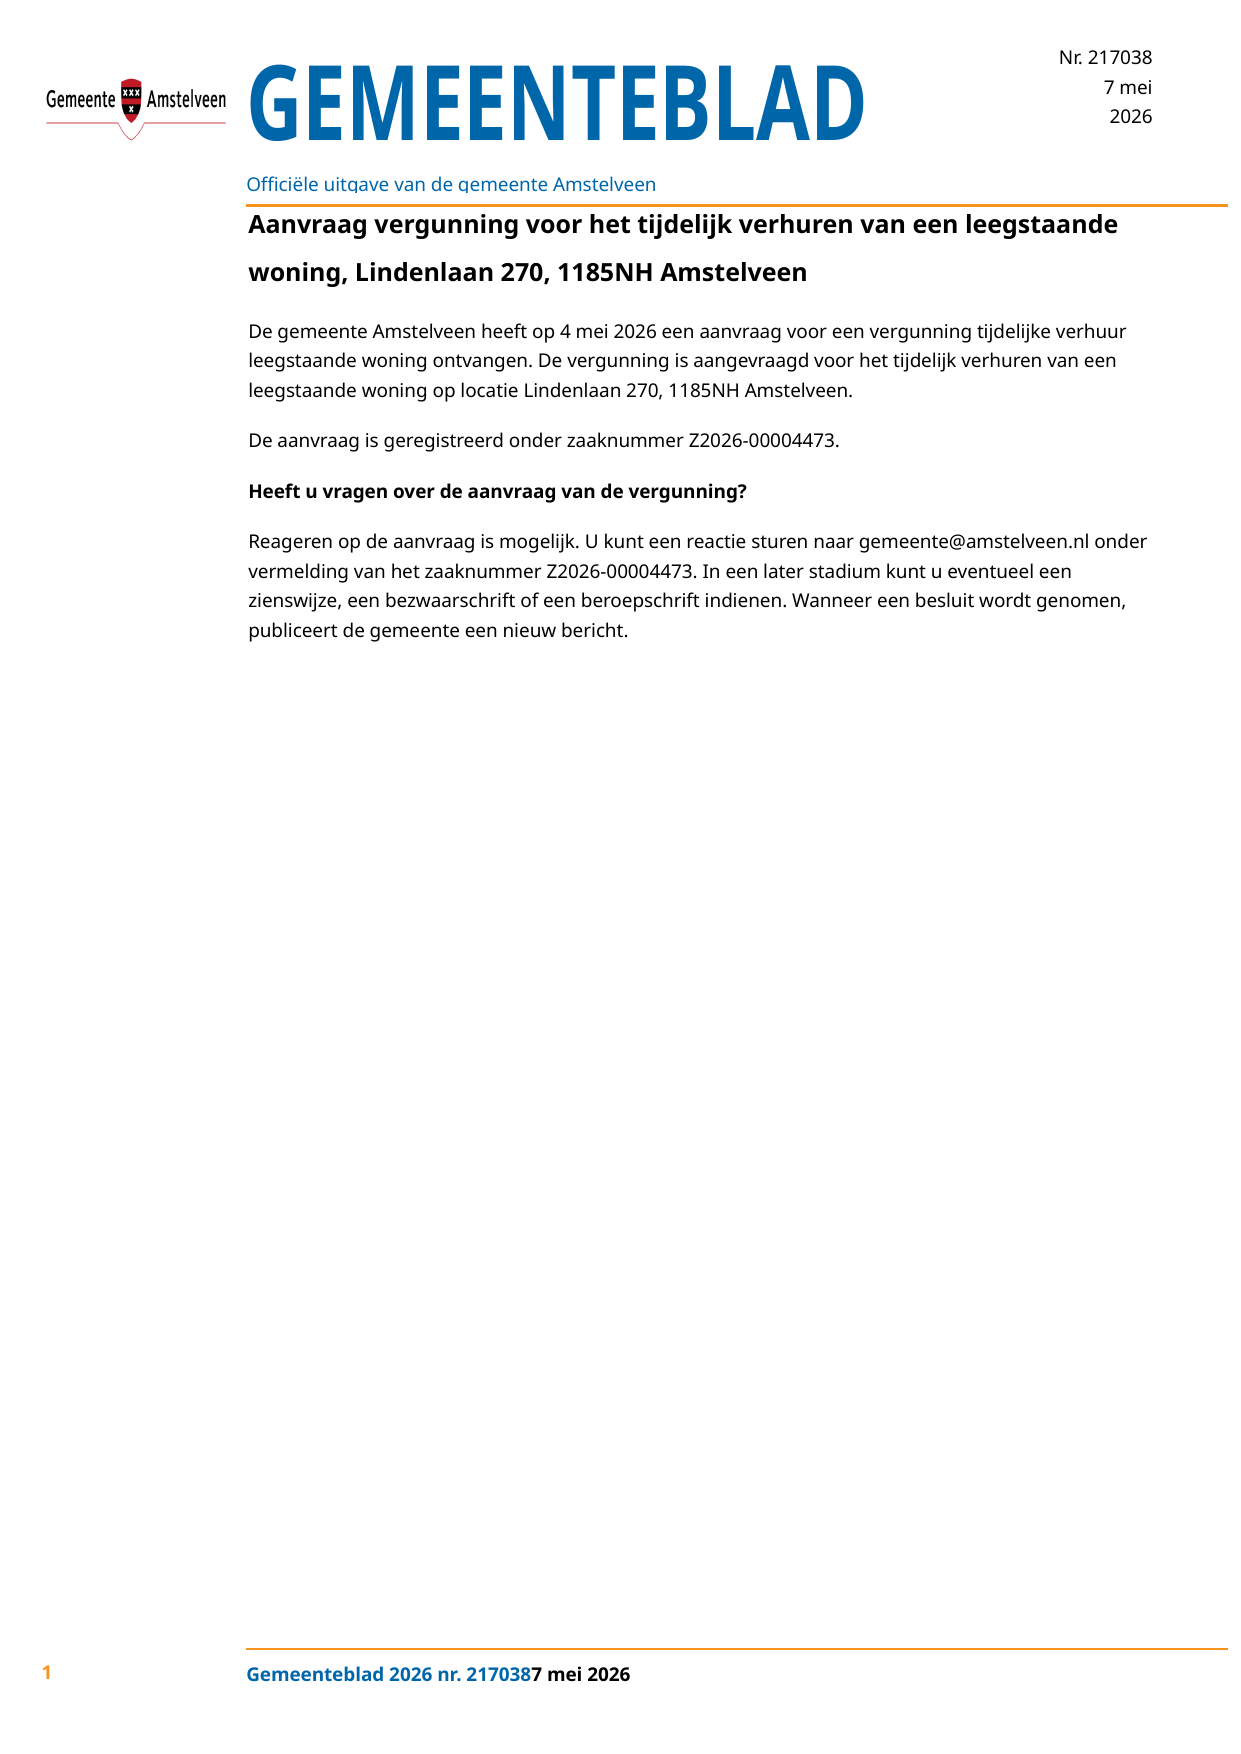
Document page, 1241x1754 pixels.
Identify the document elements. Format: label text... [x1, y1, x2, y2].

text De gemeente Amstelveen heeft op 4 mei 2026 een aanvraag voor een vergunning tijdelijke verhuur leegstaande woning ontvangen. De vergunning is aangevraagd voor het tijdelijk verhuren van een leegstaande woning op locatie Lindenlaan 270, 1185NH Amstelveen. [248, 318, 1152, 403]
picture [41, 47, 231, 172]
text De aanvraag is geregistreerd onder zaaknummer Z2026-00004473. [248, 427, 1152, 453]
text Heeft u vragen over de aanvraag van de vergunning? [248, 478, 1152, 504]
text Aanvraag vergunning voor het tijdelijk verhuren van een leegstaande woning, Lindenlaan 270, 1185NH Amstelveen [248, 207, 1152, 288]
text Reageren op de aanvraag is mogelijk. U kunt een reactie sturen naar gemeente@amstelveen.nl onder vermelding van het zaaknummer Z2026-00004473. In een later stadium kunt u eventueel een zienswijze, een bezwaarschrift of een beroepschrift indienen. Wanneer een besluit wordt genomen, publiceert de gemeente een nieuw bericht. [248, 528, 1152, 643]
